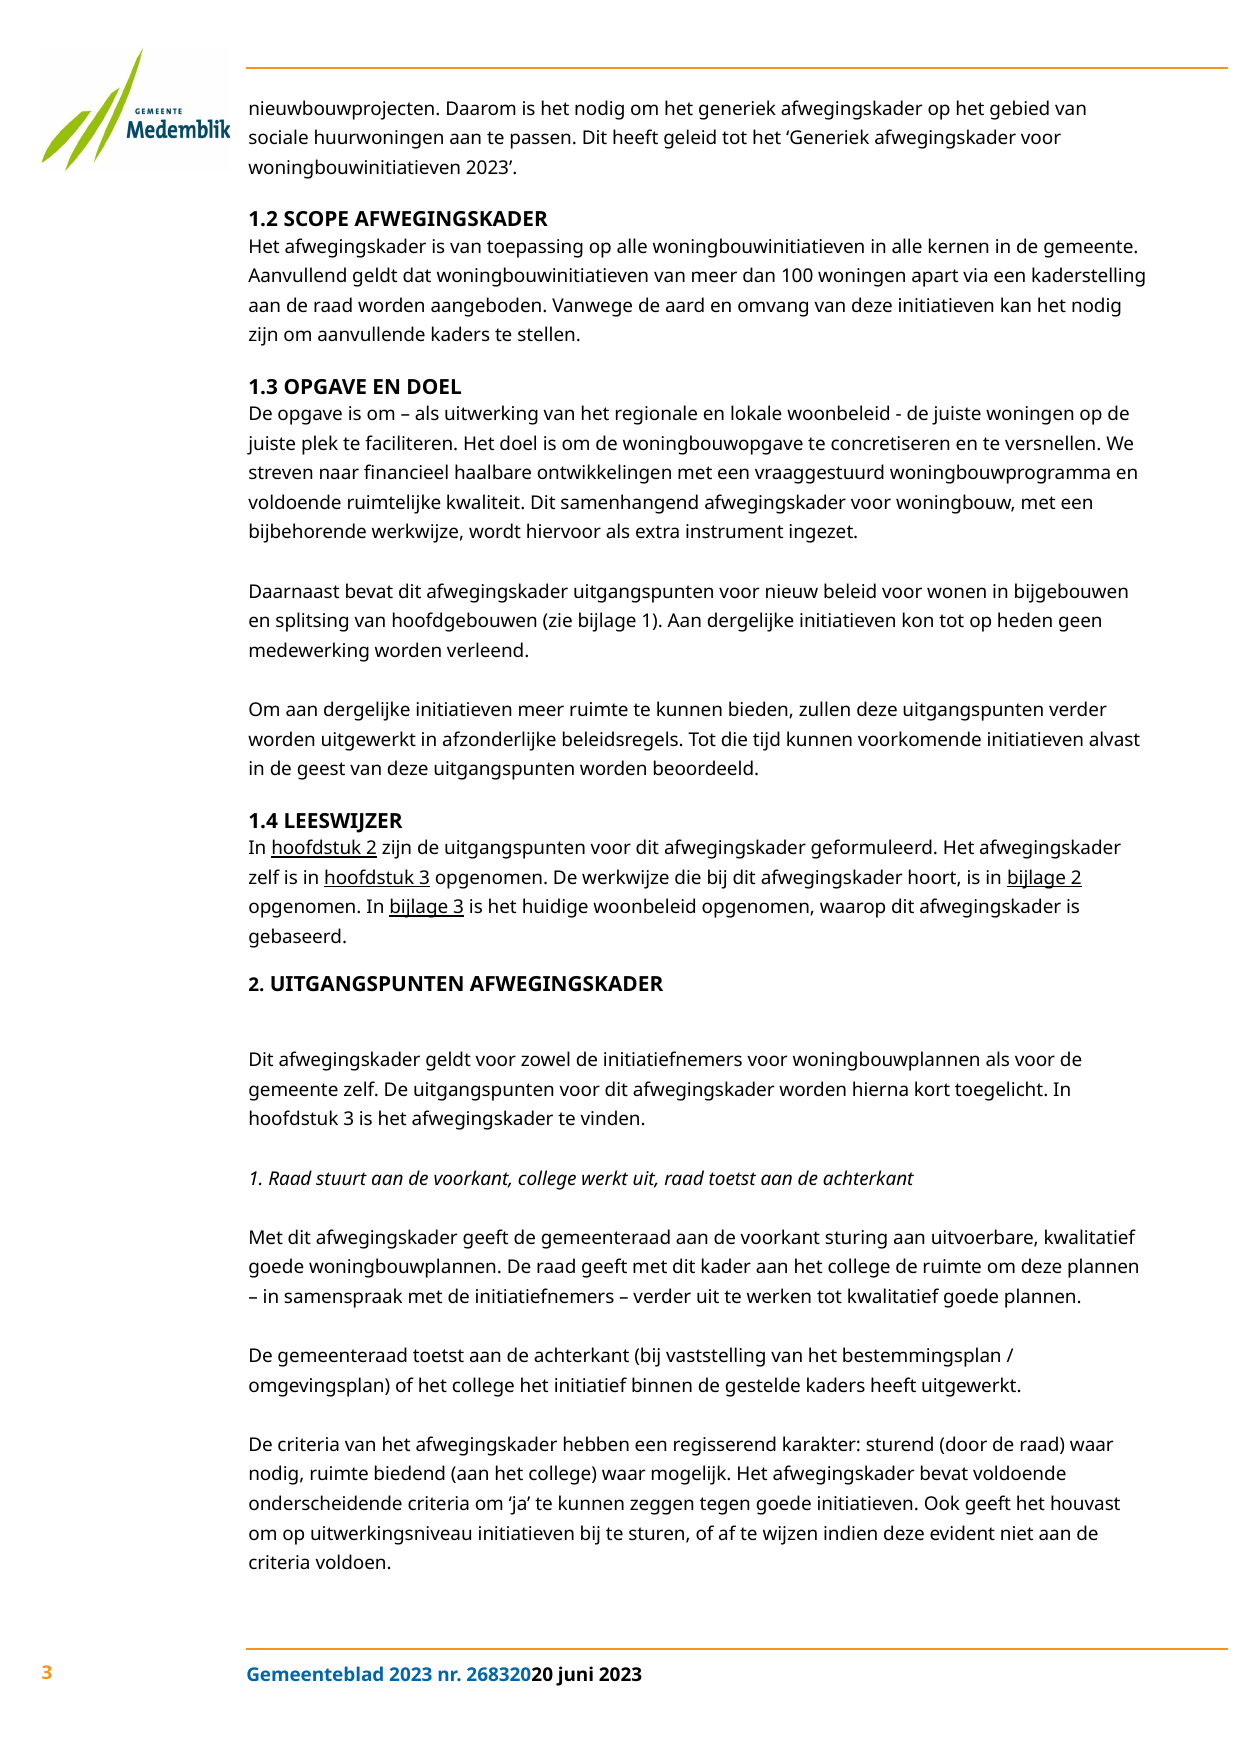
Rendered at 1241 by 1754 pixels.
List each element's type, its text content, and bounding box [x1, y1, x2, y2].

text Het afwegingskader is van toepassing op alle woningbouwinitiatieven in alle kernen in de gemeente. Aanvullend geldt dat woningbouwinitiatieven van meer dan 100 woningen apart via een kaderstelling aan de raad worden aangeboden. Vanwege de aard en omvang van deze initiatieven kan het nodig zijn om aanvullende kaders te stellen. [248, 233, 1152, 347]
text Met dit afwegingskader geeft de gemeenteraad aan de voorkant sturing aan uitvoerbare, kwalitatief goede woningbouwplannen. De raad geeft met dit kader aan het college de ruimte om deze plannen – in samenspraak met de initiatiefnemers – verder uit te werken tot kwalitatief goede plannen. [248, 1224, 1152, 1309]
picture [41, 47, 231, 172]
text 2. UITGANGSPUNTEN AFWEGINGSKADER [248, 969, 1152, 997]
text Daarnaast bevat dit afwegingskader uitgangspunten voor nieuw beleid voor wonen in bijgebouwen en splitsing van hoofdgebouwen (zie bijlage 1). Aan dergelijke initiatieven kon tot op heden geen medewerking worden verleend. [248, 578, 1152, 663]
text nieuwbouwprojecten. Daarom is het nodig om het generiek afwegingskader op het gebied van sociale huurwoningen aan te passen. Dit heeft geleid tot het ‘Generiek afwegingskader voor woningbouwinitiatieven 2023’. [248, 95, 1152, 180]
text 1.3 OPGAVE EN DOEL [248, 372, 1152, 400]
text De opgave is om – als uitwerking van het regionale en lokale woonbeleid - de juiste woningen op de juiste plek te faciliteren. Het doel is om de woningbouwopgave te concretiseren en te versnellen. We streven naar financieel haalbare ontwikkelingen met een vraaggestuurd woningbouwprogramma en voldoende ruimtelijke kwaliteit. Dit samenhangend afwegingskader voor woningbouw, met een bijbehorende werkwijze, wordt hiervoor als extra instrument ingezet. [248, 400, 1152, 544]
text 1. Raad stuurt aan de voorkant, college werkt uit, raad toetst aan de achterkant [248, 1165, 1152, 1190]
text De gemeenteraad toetst aan de achterkant (bij vaststelling van het bestemmingsplan / omgevingsplan) of het college het initiatief binnen de gestelde kaders heeft uitgewerkt. [248, 1342, 1152, 1397]
text De criteria van het afwegingskader hebben een regisserend karakter: sturend (door de raad) waar nodig, ruimte biedend (aan het college) waar mogelijk. Het afwegingskader bevat voldoende onderscheidende criteria om ‘ja’ te kunnen zeggen tegen goede initiatieven. Ook geeft het houvast om op uitwerkingsniveau initiatieven bij te sturen, of af te wijzen indien deze evident niet aan de criteria voldoen. [248, 1431, 1152, 1575]
text Dit afwegingskader geldt voor zowel de initiatiefnemers voor woningbouwplannen als voor de gemeente zelf. De uitgangspunten voor dit afwegingskader worden hierna kort toegelicht. In hoofdstuk 3 is het afwegingskader te vinden. [248, 1046, 1152, 1131]
text In hoofdstuk 2 zijn de uitgangspunten voor dit afwegingskader geformuleerd. Het afwegingskader zelf is in hoofdstuk 3 opgenomen. De werkwijze die bij dit afwegingskader hoort, is in bijlage 2 opgenomen. In bijlage 3 is het huidige woonbeleid opgenomen, waarop dit afwegingskader is gebaseerd. [248, 834, 1152, 949]
text 1.4 LEESWIJZER [248, 806, 1152, 834]
text Om aan dergelijke initiatieven meer ruimte te kunnen bieden, zullen deze uitgangspunten verder worden uitgewerkt in afzonderlijke beleidsregels. Tot die tijd kunnen voorkomende initiatieven alvast in de geest van deze uitgangspunten worden beoordeeld. [248, 696, 1152, 781]
text 1.2 SCOPE AFWEGINGSKADER [248, 204, 1152, 233]
